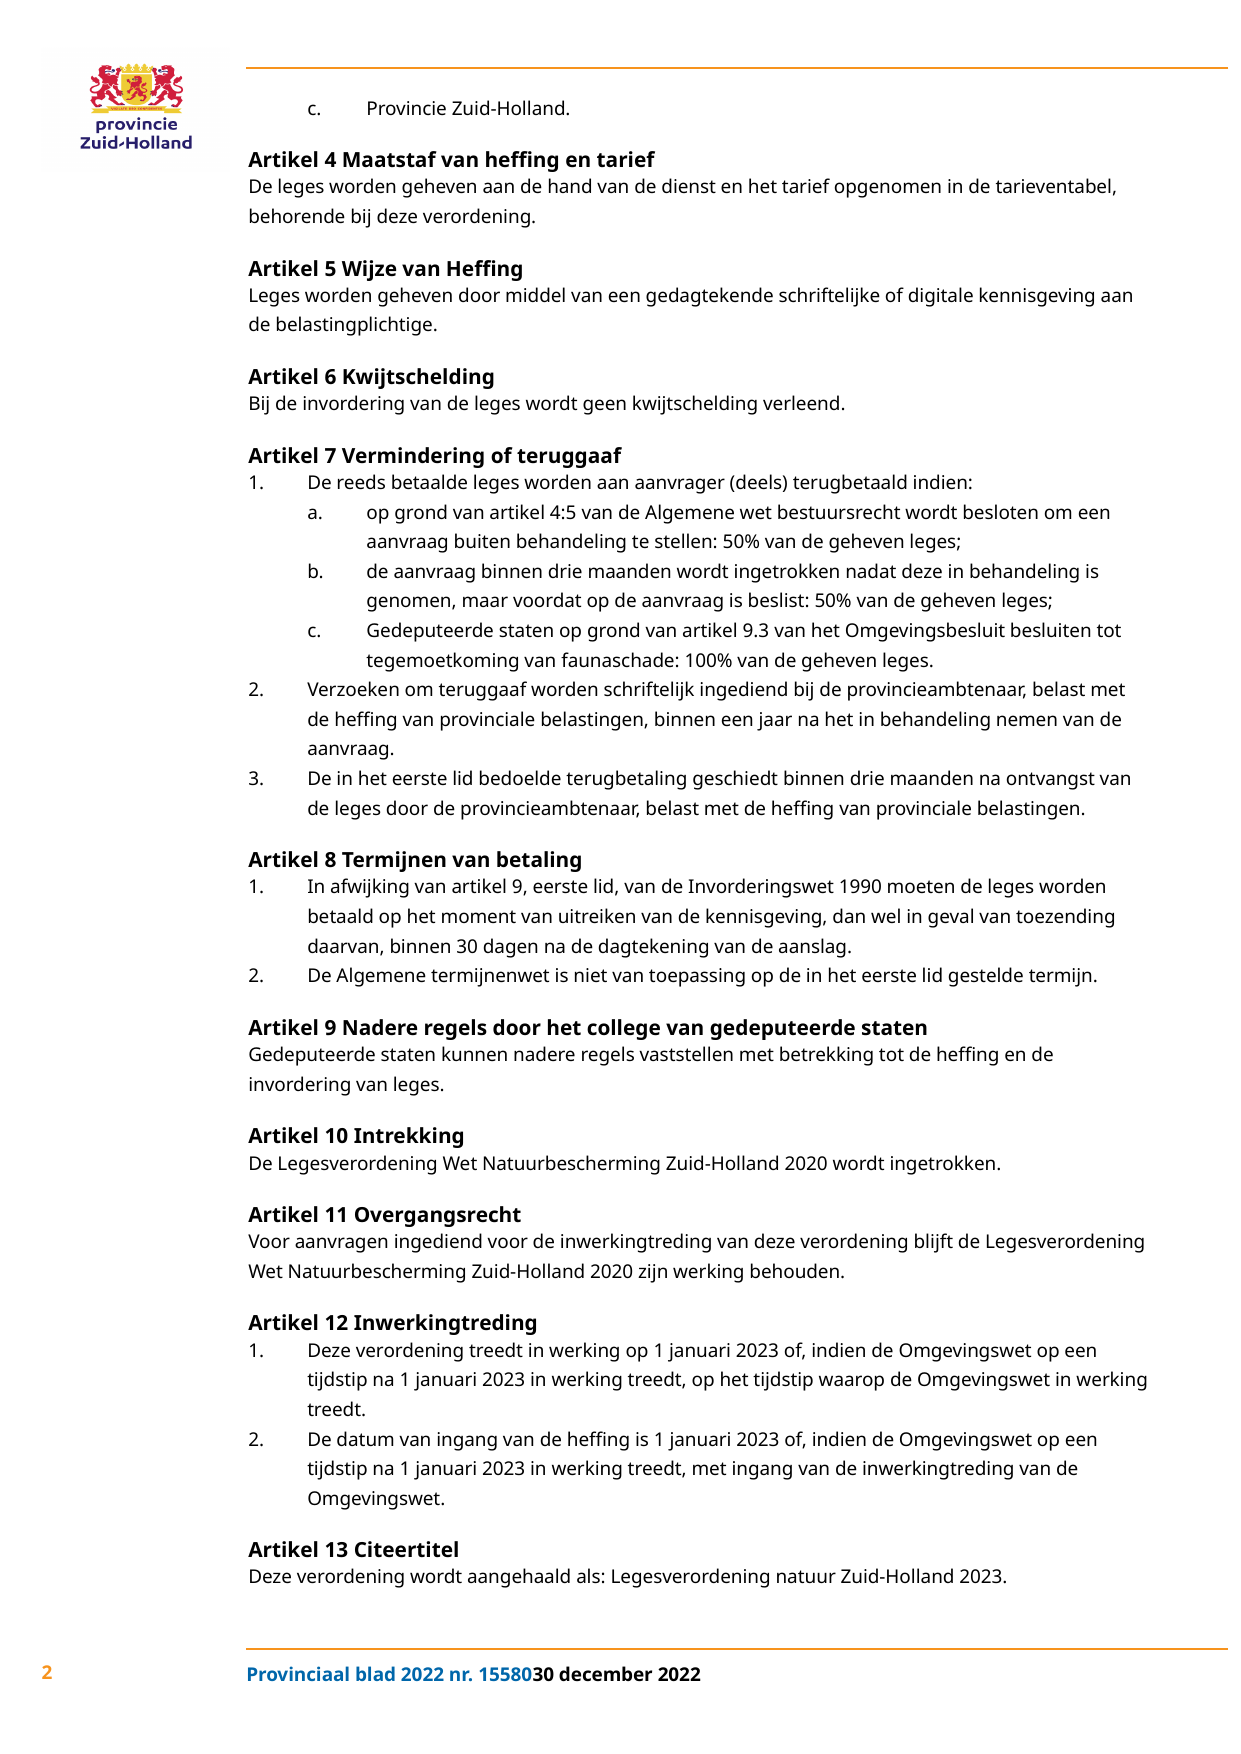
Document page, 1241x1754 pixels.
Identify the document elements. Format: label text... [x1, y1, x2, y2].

list Deze verordening treedt in werking op 1 januari 2023 of, indien de Omgevingswet op een tijdstip na 1 januari 2023 in werking treedt, op het tijdstip waarop de Omgevingswet in werking treedt. [248, 1337, 1152, 1422]
text Deze verordening wordt aangehaald als: Legesverordening natuur Zuid-Holland 2023. [248, 1564, 1152, 1589]
text Leges worden geheven door middel van een gedagtekende schriftelijke of digitale kennisgeving aan de belastingplichtige. [248, 282, 1152, 337]
text Gedeputeerde staten kunnen nadere regels vaststellen met betrekking tot de heffing en de invordering van leges. [248, 1041, 1152, 1097]
text Artikel 9 Nadere regels door het college van gedeputeerde staten [248, 1013, 1152, 1041]
text Artikel 5 Wijze van Heffing [248, 254, 1152, 282]
list Provincie Zuid-Holland. [307, 95, 1152, 121]
text Artikel 10 Intrekking [248, 1121, 1152, 1150]
text Artikel 13 Citeertitel [248, 1535, 1152, 1564]
text Artikel 4 Maatstaf van heffing en tarief [248, 145, 1152, 174]
list De reeds betaalde leges worden aan aanvrager (deels) terugbetaald indien: [248, 469, 1152, 495]
text Artikel 8 Termijnen van betaling [248, 845, 1152, 874]
list Gedeputeerde staten op grond van artikel 9.3 van het Omgevingsbesluit besluiten tot tegemoetkoming van faunaschade: 100% van de geheven leges. [307, 617, 1152, 673]
text Artikel 12 Inwerkingtreding [248, 1308, 1152, 1337]
list Verzoeken om teruggaaf worden schriftelijk ingediend bij de provincieambtenaar, belast met de heffing van provinciale belastingen, binnen een jaar na het in behandeling nemen van de aanvraag. [248, 676, 1152, 761]
text De Legesverordening Wet Natuurbescherming Zuid-Holland 2020 wordt ingetrokken. [248, 1150, 1152, 1175]
text Artikel 7 Vermindering of teruggaaf [248, 441, 1152, 469]
list De in het eerste lid bedoelde terugbetaling geschiedt binnen drie maanden na ontvangst van de leges door de provincieambtenaar, belast met de heffing van provinciale belastingen. [248, 765, 1152, 821]
list de aanvraag binnen drie maanden wordt ingetrokken nadat deze in behandeling is genomen, maar voordat op de aanvraag is beslist: 50% van de geheven leges; [307, 558, 1152, 613]
picture [41, 47, 231, 172]
list De datum van ingang van de heffing is 1 januari 2023 of, indien de Omgevingswet op een tijdstip na 1 januari 2023 in werking treedt, met ingang van de inwerkingtreding van de Omgevingswet. [248, 1426, 1152, 1511]
text Bij de invordering van de leges wordt geen kwijtschelding verleend. [248, 391, 1152, 416]
text Artikel 11 Overgangsrecht [248, 1200, 1152, 1228]
list In afwijking van artikel 9, eerste lid, van de Invorderingswet 1990 moeten de leges worden betaald op het moment van uitreiken van de kennisgeving, dan wel in geval van toezending daarvan, binnen 30 dagen na de dagtekening van de aanslag. [248, 874, 1152, 958]
text Voor aanvragen ingediend voor de inwerkingtreding van deze verordening blijft de Legesverordening Wet Natuurbescherming Zuid-Holland 2020 zijn werking behouden. [248, 1228, 1152, 1284]
text De leges worden geheven aan de hand van de dienst en het tarief opgenomen in de tarieventabel, behorende bij deze verordening. [248, 174, 1152, 229]
text Artikel 6 Kwijtschelding [248, 362, 1152, 391]
list op grond van artikel 4:5 van de Algemene wet bestuursrecht wordt besloten om een aanvraag buiten behandeling te stellen: 50% van de geheven leges; [307, 499, 1152, 554]
list De Algemene termijnenwet is niet van toepassing op de in het eerste lid gestelde termijn. [248, 962, 1152, 988]
